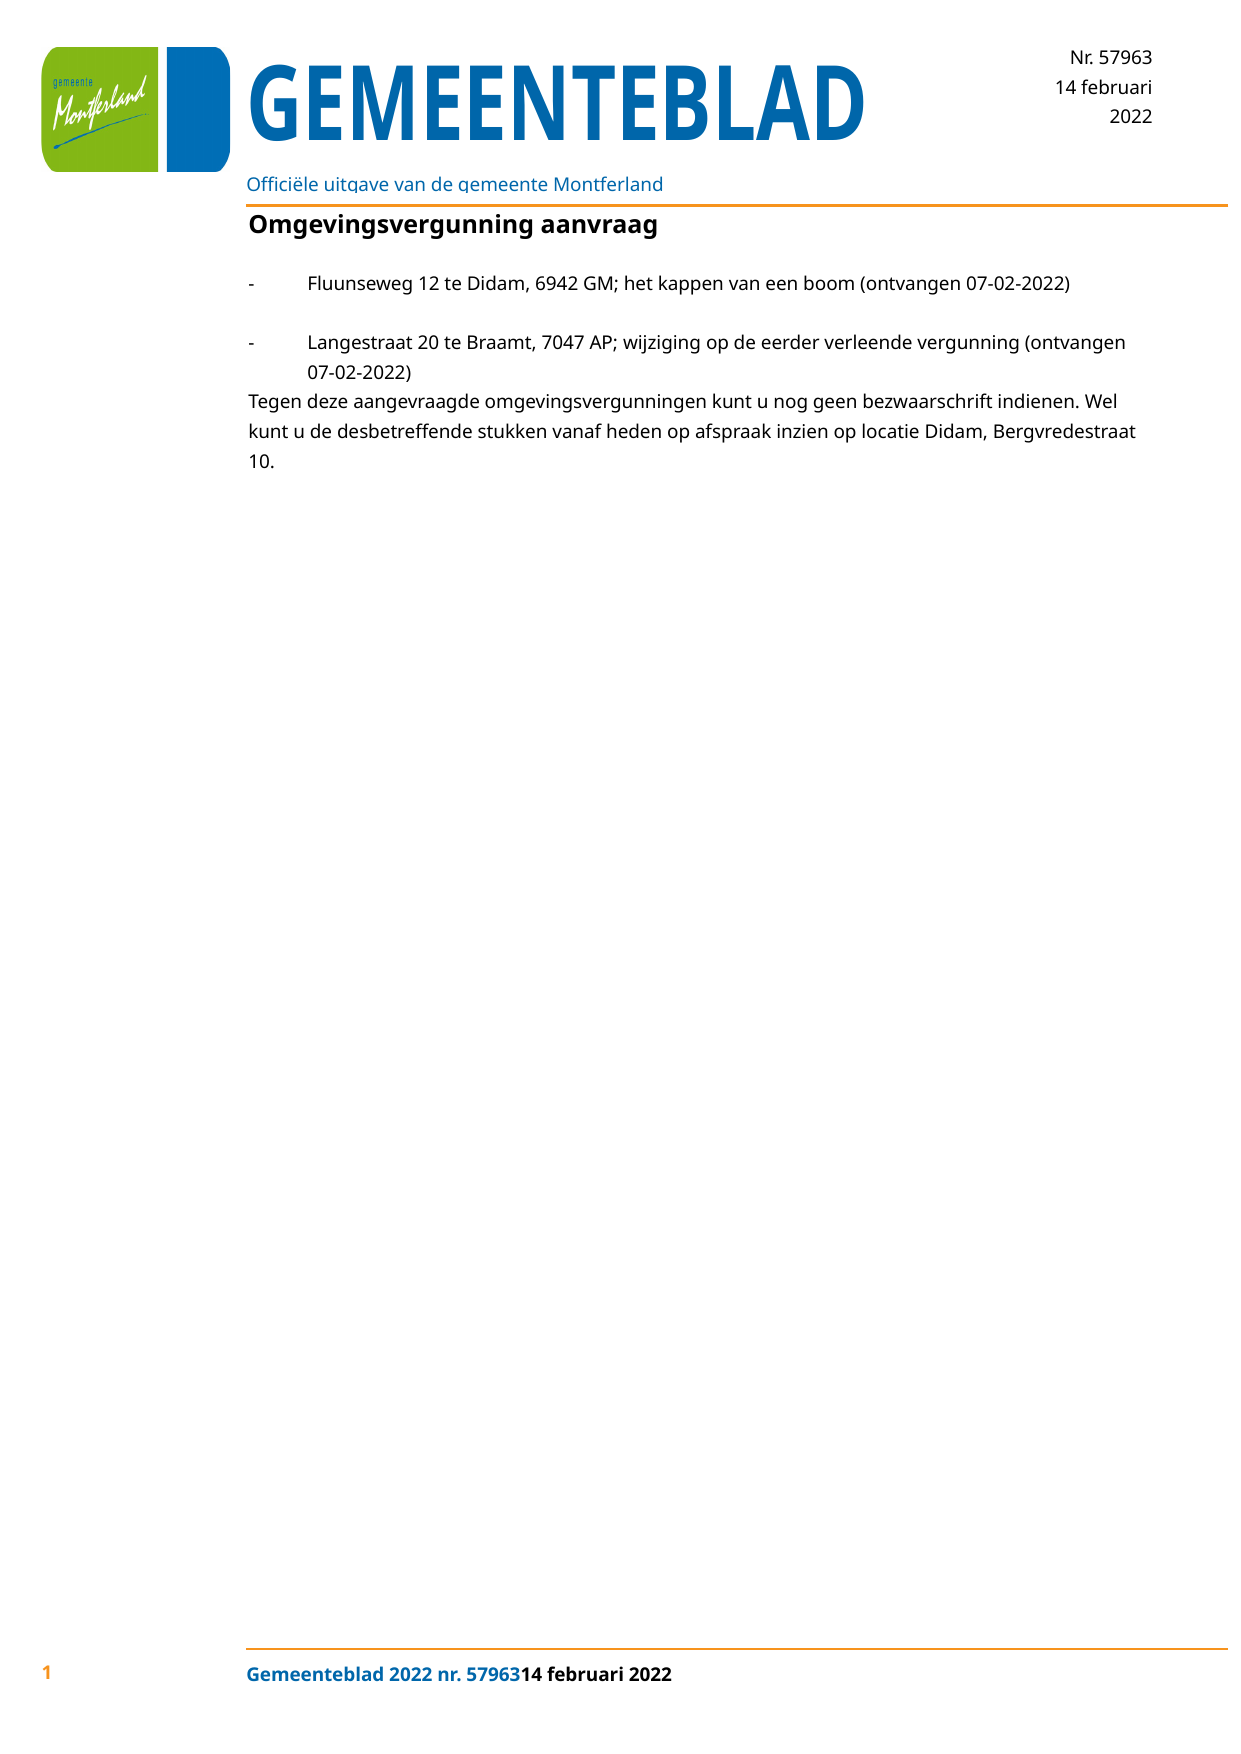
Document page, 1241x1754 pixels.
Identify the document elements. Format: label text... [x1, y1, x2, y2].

list Fluunseweg 12 te Didam, 6942 GM; het kappen van een boom (ontvangen 07-02-2022) [248, 270, 1152, 296]
list Langestraat 20 te Braamt, 7047 AP; wijziging op de eerder verleende vergunning (ontvangen 07-02-2022) [248, 329, 1152, 385]
picture [41, 47, 231, 172]
text Tegen deze aangevraagde omgevingsvergunningen kunt u nog geen bezwaarschrift indienen. Wel kunt u de desbetreffende stukken vanaf heden op afspraak inzien op locatie Didam, Bergvredestraat 10. [248, 389, 1152, 473]
text Omgevingsvergunning aanvraag [248, 207, 1152, 241]
